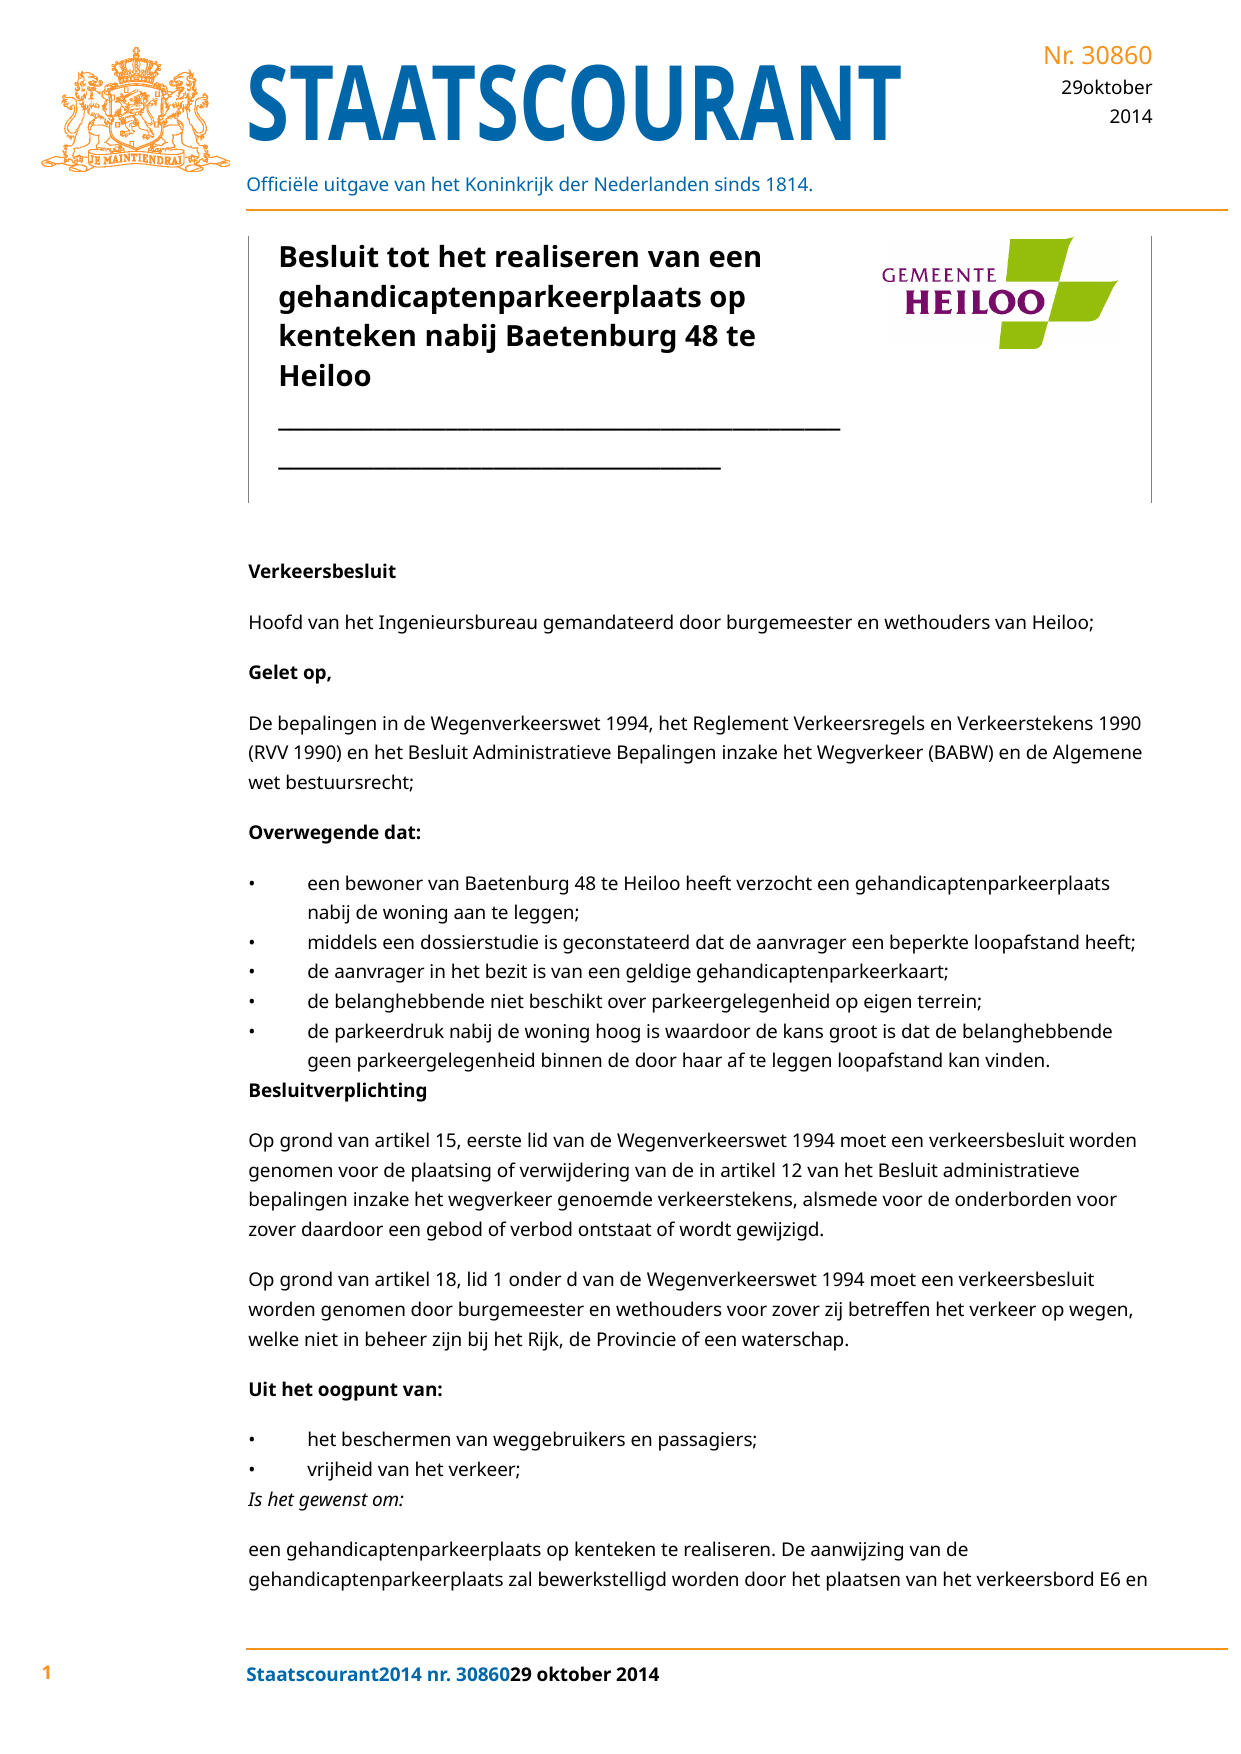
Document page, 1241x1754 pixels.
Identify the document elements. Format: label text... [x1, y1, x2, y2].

text Overwegende dat: [248, 819, 1152, 845]
list de aanvrager in het bezit is van een geldige gehandicaptenparkeerkaart; [248, 959, 1152, 984]
list het beschermen van weggebruikers en passagiers; [248, 1427, 1152, 1452]
table_header [850, 236, 1151, 503]
text een gehandicaptenparkeerplaats op kenteken te realiseren. De aanwijzing van de gehandicaptenparkeerplaats zal bewerkstelligd worden door het plaatsen van het verkeersbord E6 en [248, 1536, 1152, 1592]
text Besluitverplichting [248, 1077, 1152, 1103]
picture [41, 47, 231, 172]
list vrijheid van het verkeer; [248, 1456, 1152, 1482]
picture [882, 236, 1119, 349]
list een bewoner van Baetenburg 48 te Heiloo heeft verzocht een gehandicaptenparkeerplaats nabij de woning aan te leggen; [248, 870, 1152, 925]
list de belanghebbende niet beschikt over parkeergelegenheid op eigen terrein; [248, 988, 1152, 1014]
text Is het gewenst om: [248, 1486, 1152, 1512]
table_header Besluit tot het realiseren van een gehandicaptenparkeerplaats op kenteken nabij Baetenburg 48 te Heiloo ____________________________________________________________________________________ [249, 236, 850, 503]
list middels een dossierstudie is geconstateerd dat de aanvrager een beperkte loopafstand heeft; [248, 929, 1152, 955]
text Uit het oogpunt van: [248, 1376, 1152, 1402]
text Op grond van artikel 15, eerste lid van de Wegenverkeerswet 1994 moet een verkeersbesluit worden genomen voor de plaatsing of verwijdering van de in artikel 12 van het Besluit administratieve bepalingen inzake het wegverkeer genoemde verkeerstekens, alsmede voor de onderborden voor zover daardoor een gebod of verbod ontstaat of wordt gewijzigd. [248, 1127, 1152, 1242]
text Op grond van artikel 18, lid 1 onder d van de Wegenverkeerswet 1994 moet een verkeersbesluit worden genomen door burgemeester en wethouders voor zover zij betreffen het verkeer op wegen, welke niet in beheer zijn bij het Rijk, de Provincie of een waterschap. [248, 1267, 1152, 1352]
text Verkeersbesluit [248, 559, 1152, 584]
text De bepalingen in de Wegenverkeerswet 1994, het Reglement Verkeersregels en Verkeerstekens 1990 (RVV 1990) en het Besluit Administratieve Bepalingen inzake het Wegverkeer (BABW) en de Algemene wet bestuursrecht; [248, 710, 1152, 795]
text Gelet op, [248, 659, 1152, 685]
text Hoofd van het Ingenieursbureau gemandateerd door burgemeester en wethouders van Heiloo; [248, 609, 1152, 635]
list de parkeerdruk nabij de woning hoog is waardoor de kans groot is dat de belanghebbende geen parkeergelegenheid binnen de door haar af te leggen loopafstand kan vinden. [248, 1018, 1152, 1073]
